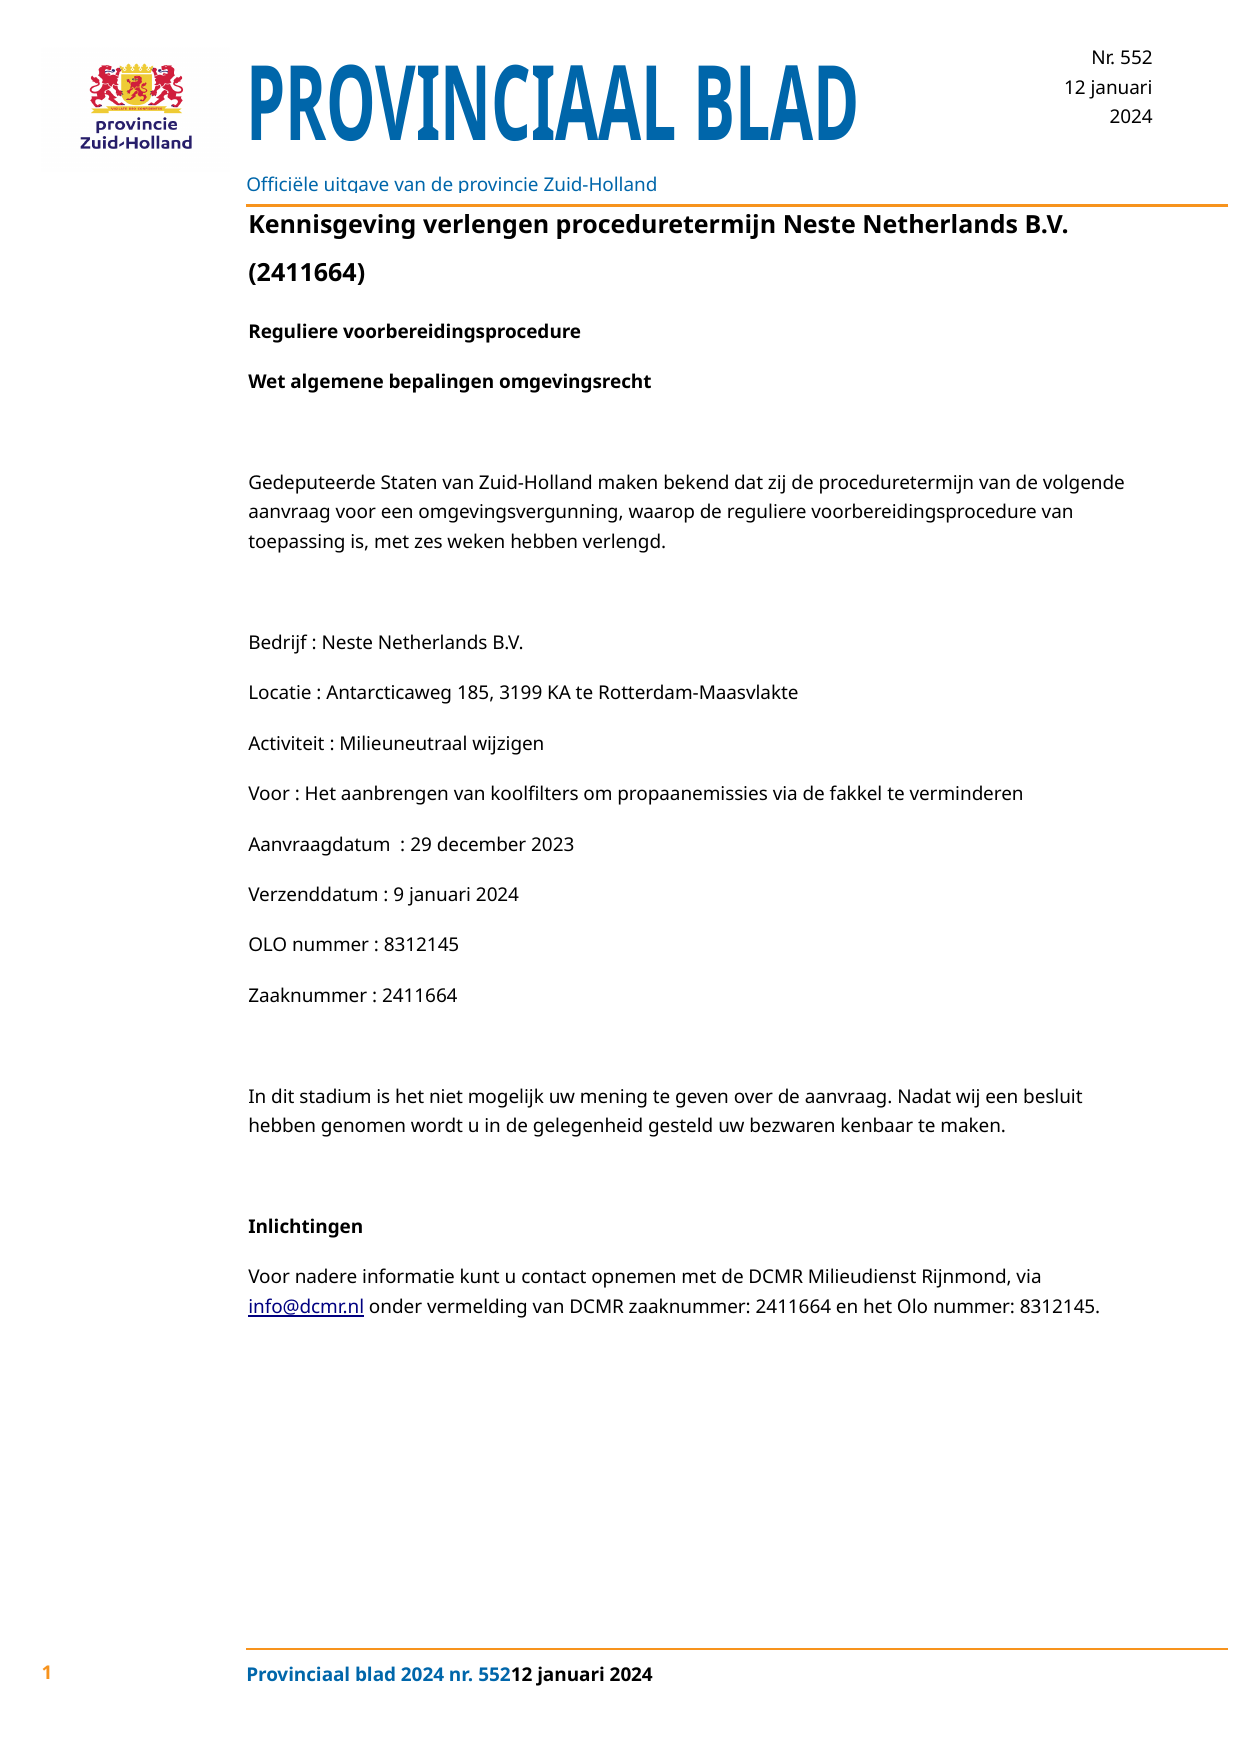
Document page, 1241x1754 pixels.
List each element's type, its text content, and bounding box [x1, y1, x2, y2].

text Aanvraagdatum : 29 december 2023 [248, 831, 1152, 857]
text Voor : Het aanbrengen van koolfilters om propaanemissies via de fakkel te verminderen [248, 780, 1152, 806]
text Kennisgeving verlengen proceduretermijn Neste Netherlands B.V. (2411664) [248, 207, 1152, 288]
text Reguliere voorbereidingsprocedure [248, 318, 1152, 344]
picture [41, 47, 231, 172]
text In dit stadium is het niet mogelijk uw mening te geven over de aanvraag. Nadat wij een besluit hebben genomen wordt u in de gelegenheid gesteld uw bezwaren kenbaar te maken. [248, 1083, 1152, 1138]
text Activiteit : Milieuneutraal wijzigen [248, 730, 1152, 756]
text Zaaknummer : 2411664 [248, 982, 1152, 1008]
text Wet algemene bepalingen omgevingsrecht [248, 368, 1152, 394]
text Locatie : Antarcticaweg 185, 3199 KA te Rotterdam-Maasvlakte [248, 679, 1152, 705]
text Voor nadere informatie kunt u contact opnemen met de DCMR Milieudienst Rijnmond, via info@dcmr.nl onder vermelding van DCMR zaaknummer: 2411664 en het Olo nummer: 8312145. [248, 1264, 1152, 1319]
text Verzenddatum : 9 januari 2024 [248, 881, 1152, 907]
text Gedeputeerde Staten van Zuid-Holland maken bekend dat zij de proceduretermijn van de volgende aanvraag voor een omgevingsvergunning, waarop de reguliere voorbereidingsprocedure van toepassing is, met zes weken hebben verlengd. [248, 469, 1152, 554]
text Inlichtingen [248, 1213, 1152, 1239]
text Bedrijf : Neste Netherlands B.V. [248, 629, 1152, 655]
text OLO nummer : 8312145 [248, 932, 1152, 957]
